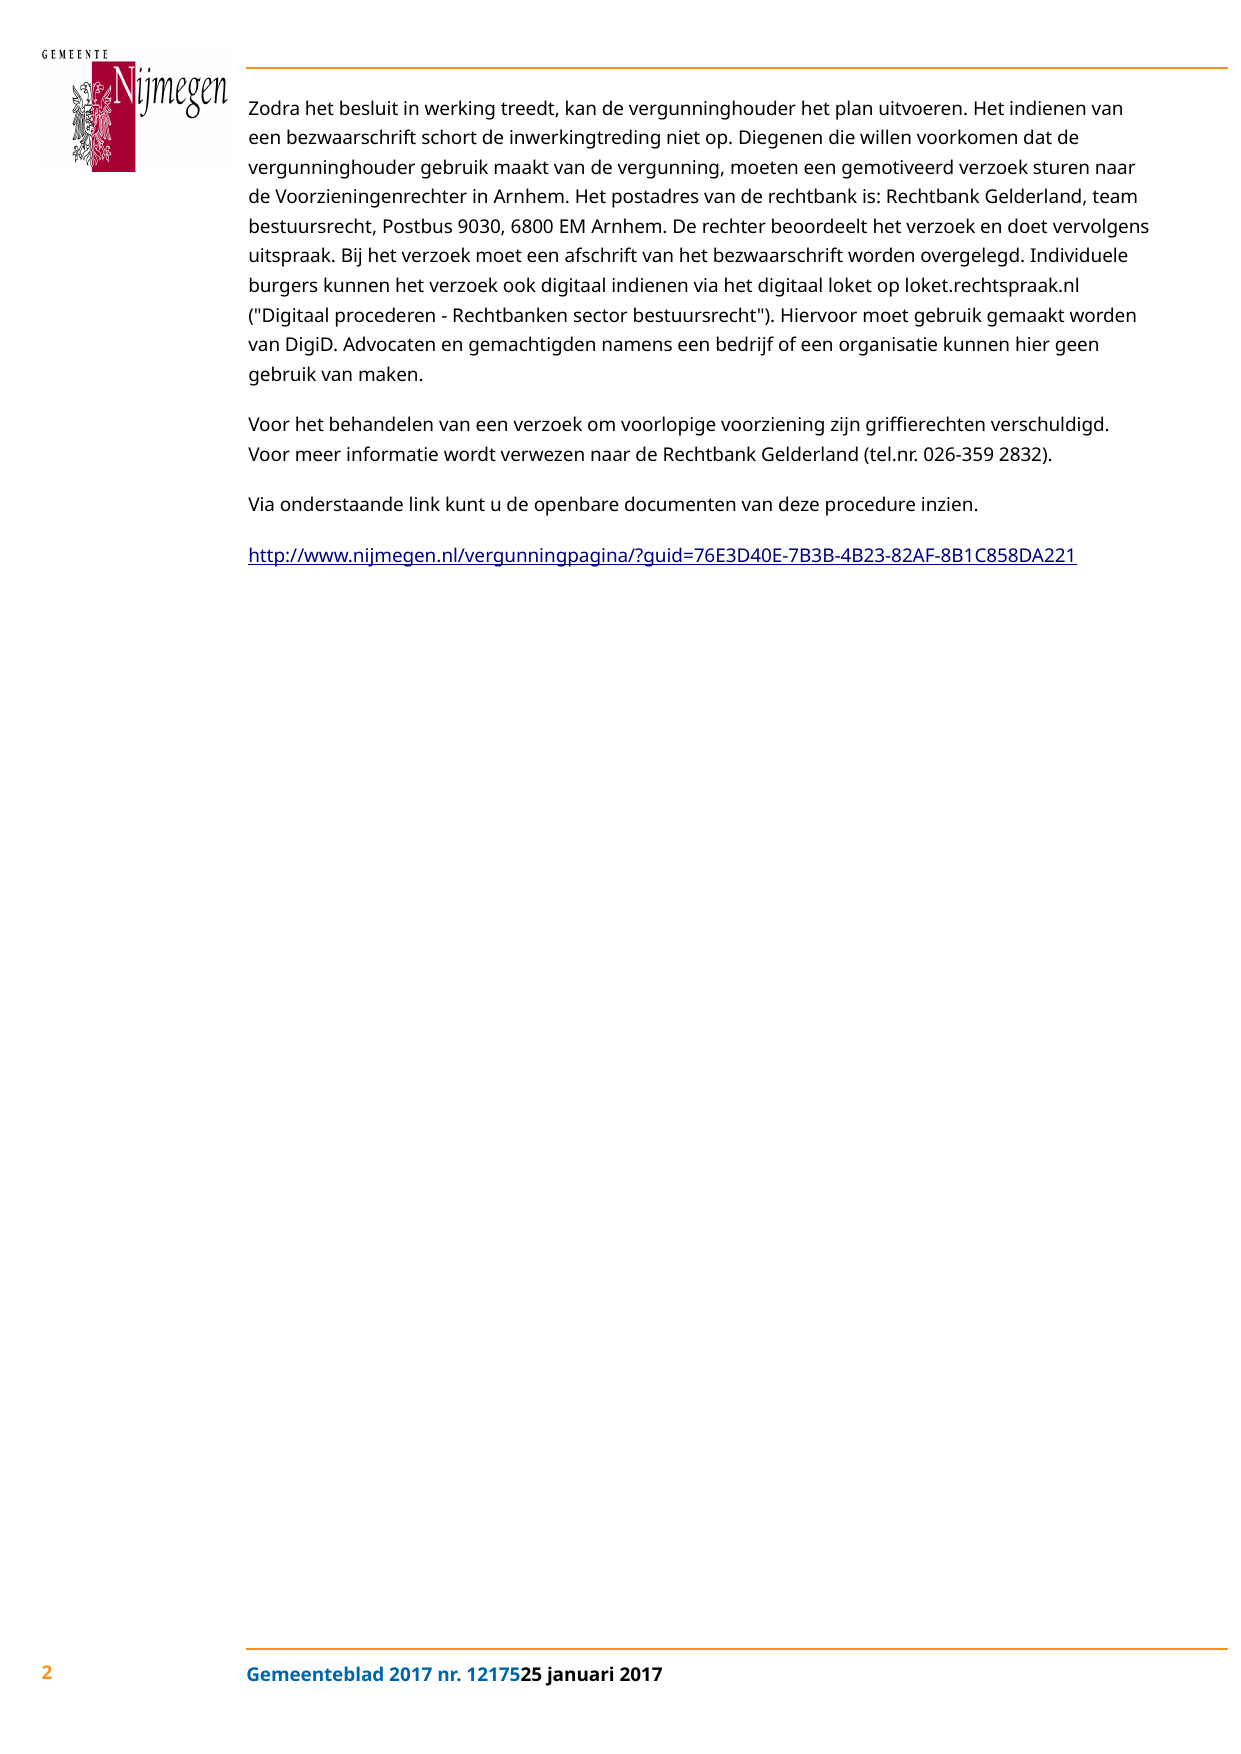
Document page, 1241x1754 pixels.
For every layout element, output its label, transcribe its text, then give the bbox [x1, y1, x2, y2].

picture [41, 47, 231, 172]
text Via onderstaande link kunt u de openbare documenten van deze procedure inzien. [248, 491, 1152, 517]
text Zodra het besluit in werking treedt, kan de vergunninghouder het plan uitvoeren. Het indienen van een bezwaarschrift schort de inwerkingtreding niet op. Diegenen die willen voorkomen dat de vergunninghouder gebruik maakt van de vergunning, moeten een gemotiveerd verzoek sturen naar de Voorzieningenrechter in Arnhem. Het postadres van de rechtbank is: Rechtbank Gelderland, team bestuursrecht, Postbus 9030, 6800 EM Arnhem. De rechter beoordeelt het verzoek en doet vervolgens uitspraak. Bij het verzoek moet een afschrift van het bezwaarschrift worden overgelegd. Individuele burgers kunnen het verzoek ook digitaal indienen via het digitaal loket op loket.rechtspraak.nl ("Digitaal procederen - Rechtbanken sector bestuursrecht"). Hiervoor moet gebruik gemaakt worden van DigiD. Advocaten en gemachtigden namens een bedrijf of een organisatie kunnen hier geen gebruik van maken. [248, 95, 1152, 387]
text http://www.nijmegen.nl/vergunningpagina/?guid=76E3D40E-7B3B-4B23-82AF-8B1C858DA221 [248, 542, 1152, 568]
text Voor het behandelen van een verzoek om voorlopige voorziening zijn griffierechten verschuldigd. Voor meer informatie wordt verwezen naar de Rechtbank Gelderland (tel.nr. 026-359 2832). [248, 411, 1152, 467]
